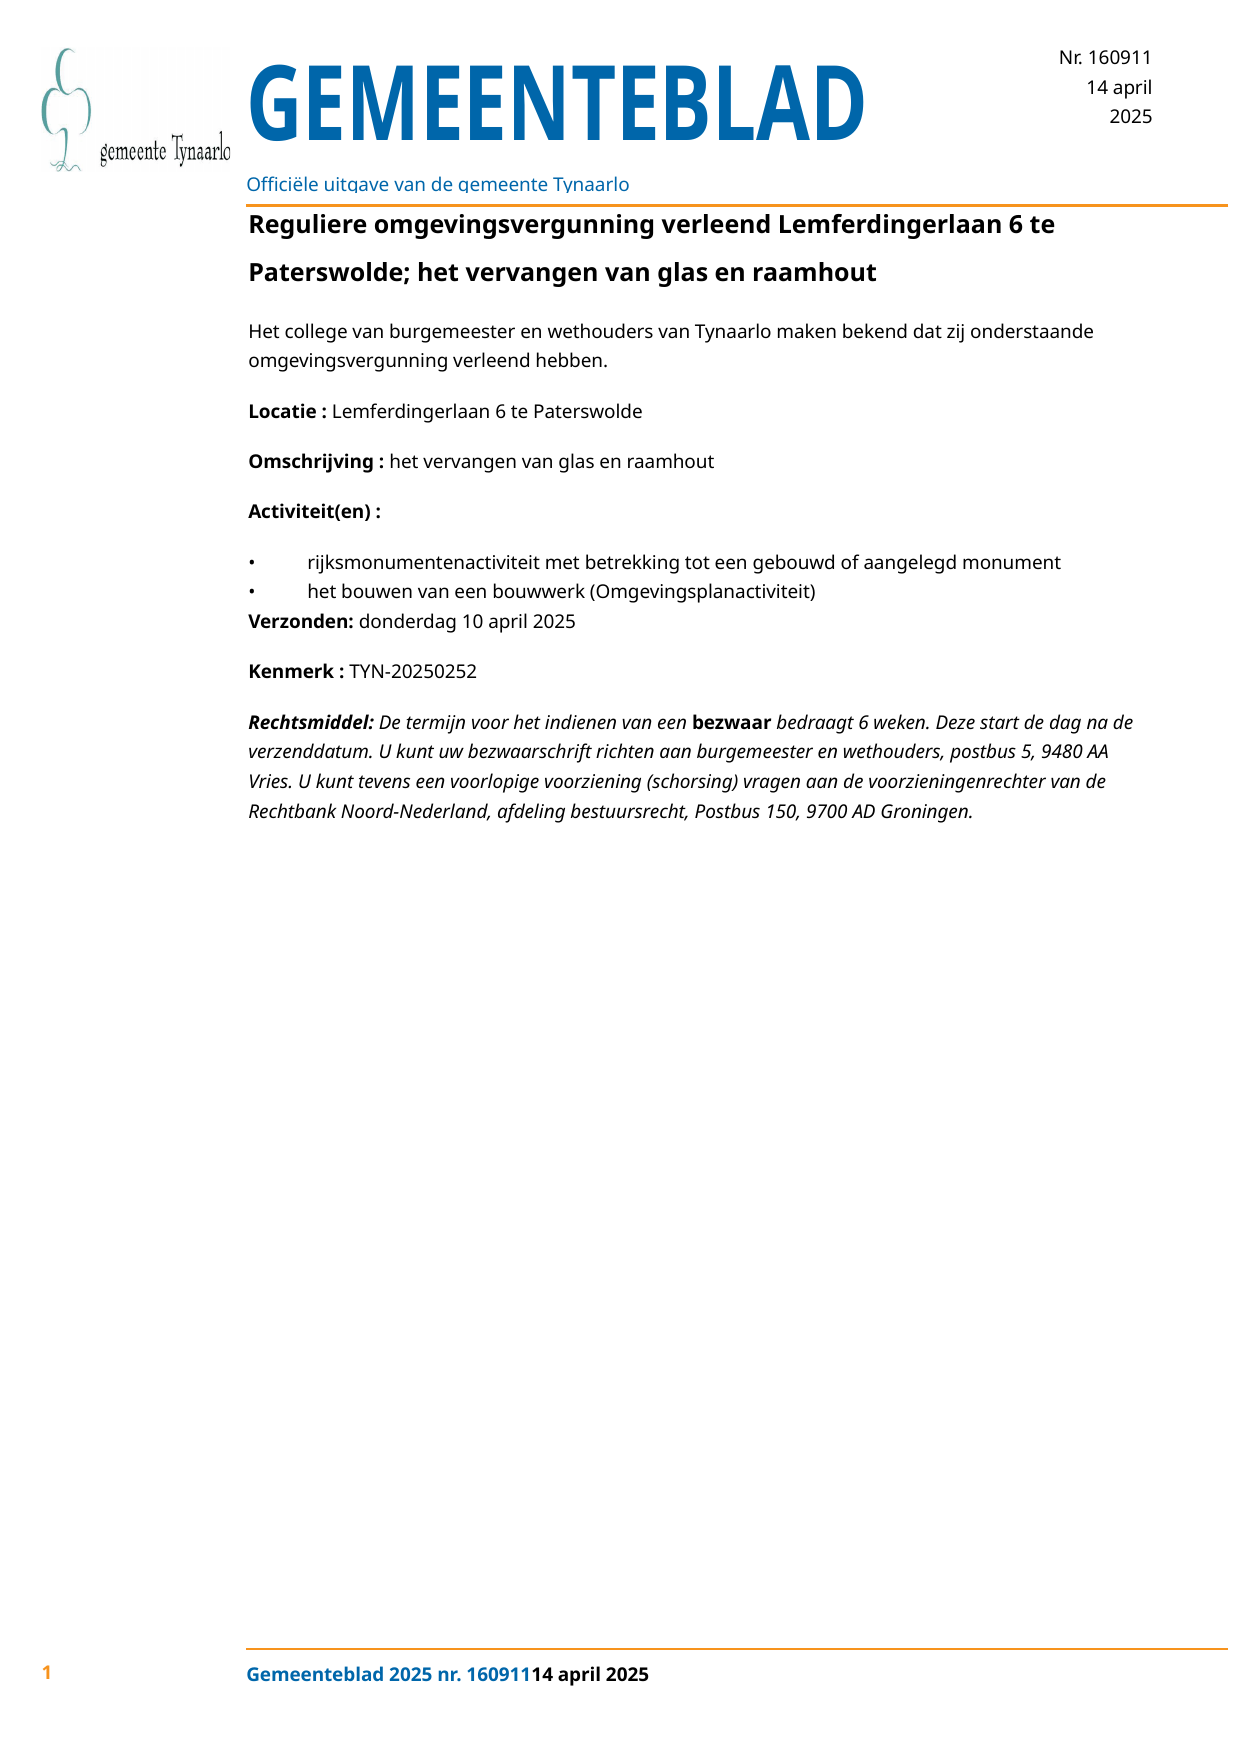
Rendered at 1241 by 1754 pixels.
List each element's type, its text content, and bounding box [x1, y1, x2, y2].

text Kenmerk : TYN-20250252 [248, 659, 1152, 684]
picture [41, 47, 231, 172]
text Activiteit(en) : [248, 499, 1152, 524]
text Omschrijving : het vervangen van glas en raamhout [248, 448, 1152, 474]
list rijksmonumentenactiviteit met betrekking tot een gebouwd of aangelegd monument [248, 549, 1152, 575]
list het bouwen van een bouwwerk (Omgevingsplanactiviteit) [248, 579, 1152, 604]
text Het college van burgemeester en wethouders van Tynaarlo maken bekend dat zij onderstaande omgevingsvergunning verleend hebben. [248, 318, 1152, 373]
text Reguliere omgevingsvergunning verleend Lemferdingerlaan 6 te Paterswolde; het vervangen van glas en raamhout [248, 207, 1152, 288]
text Verzonden: donderdag 10 april 2025 [248, 608, 1152, 634]
text Locatie : Lemferdingerlaan 6 te Paterswolde [248, 398, 1152, 424]
text Rechtsmiddel: De termijn voor het indienen van een bezwaar bedraagt 6 weken. Deze start de dag na de verzenddatum. U kunt uw bezwaarschrift richten aan burgemeester en wethouders, postbus 5, 9480 AA Vries. U kunt tevens een voorlopige voorziening (schorsing) vragen aan de voorzieningenrechter van de Rechtbank Noord-Nederland, afdeling bestuursrecht, Postbus 150, 9700 AD Groningen. [248, 709, 1152, 824]
